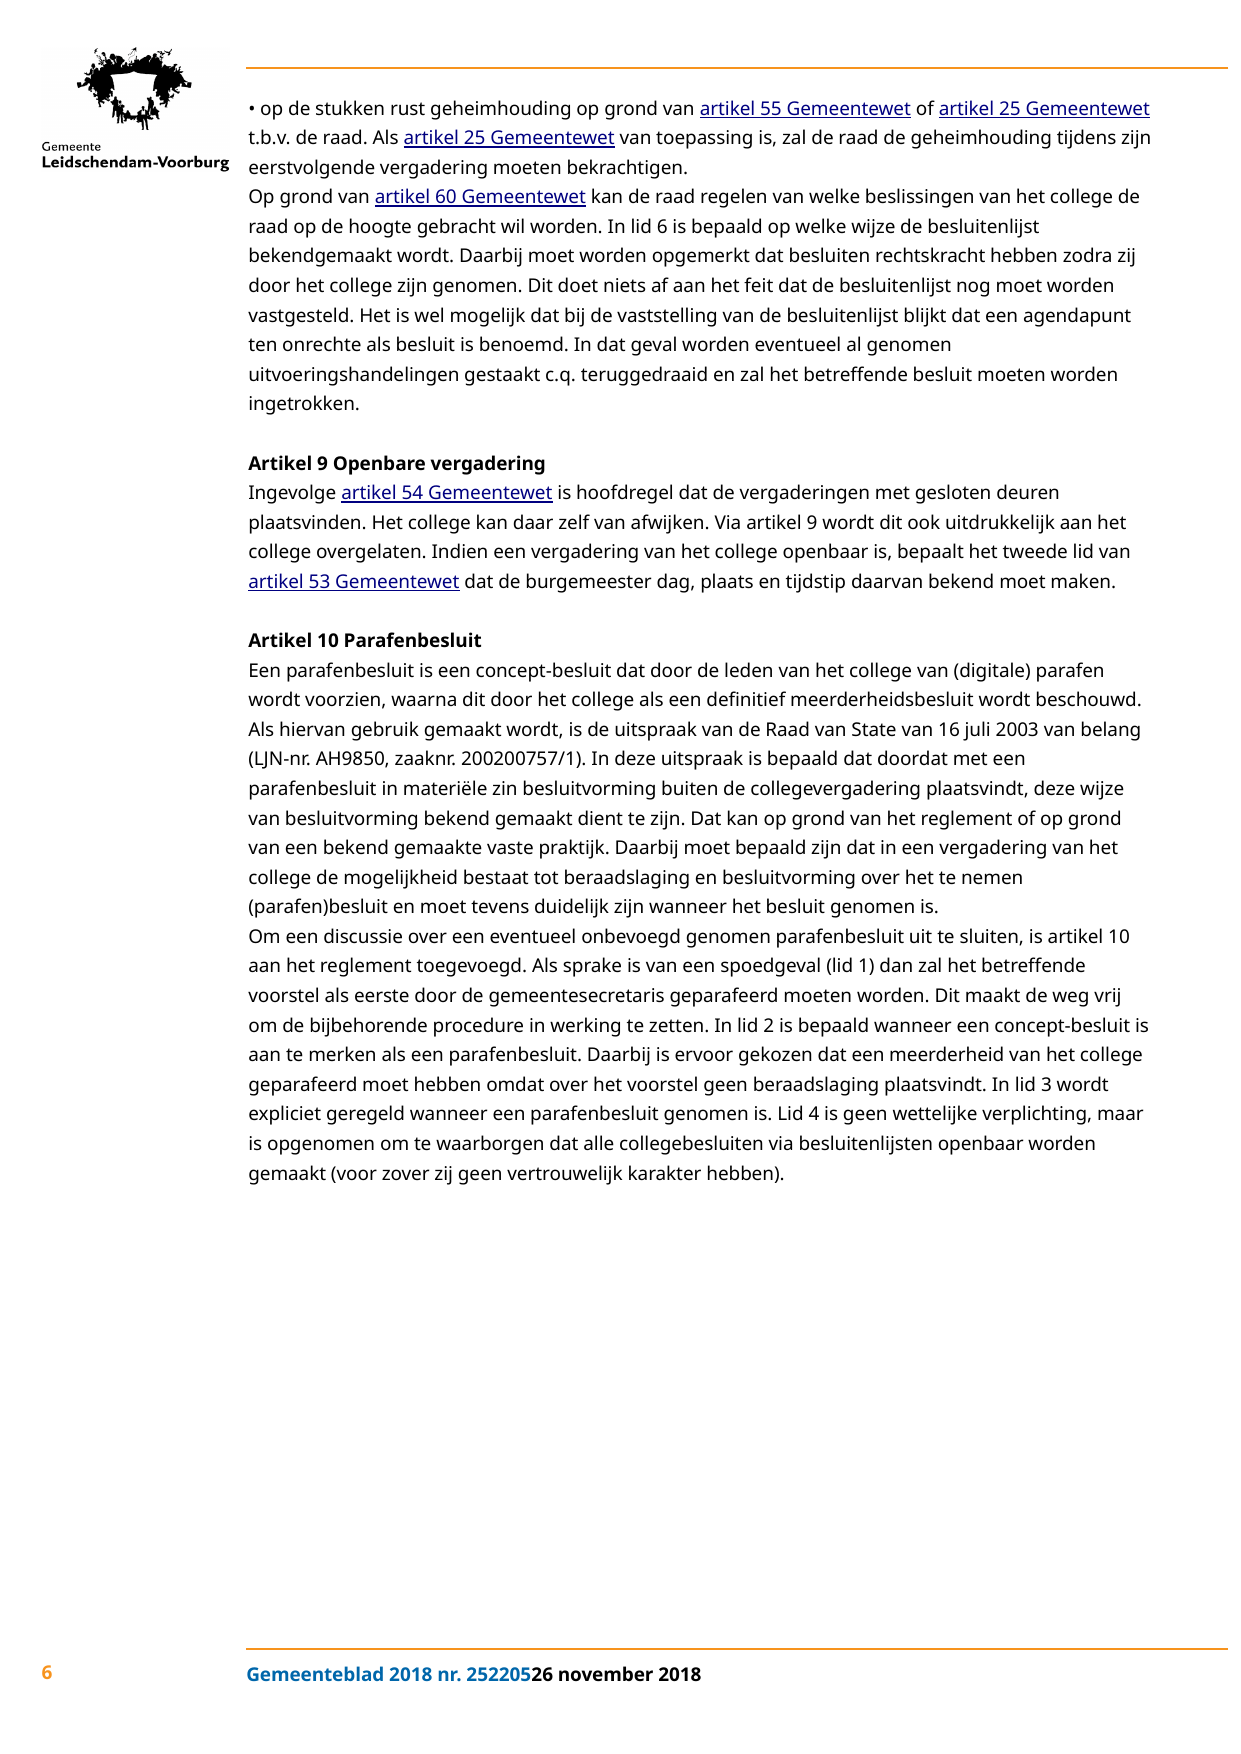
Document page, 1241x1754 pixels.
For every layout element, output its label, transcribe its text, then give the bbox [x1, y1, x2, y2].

text Ingevolge artikel 54 Gemeentewet is hoofdregel dat de vergaderingen met gesloten deuren plaatsvinden. Het college kan daar zelf van afwijken. Via artikel 9 wordt dit ook uitdrukkelijk aan het college overgelaten. Indien een vergadering van het college openbaar is, bepaalt het tweede lid van artikel 53 Gemeentewet dat de burgemeester dag, plaats en tijdstip daarvan bekend moet maken. [248, 479, 1152, 594]
text • op de stukken rust geheimhouding op grond van artikel 55 Gemeentewet of artikel 25 Gemeentewet t.b.v. de raad. Als artikel 25 Gemeentewet van toepassing is, zal de raad de geheimhouding tijdens zijn eerstvolgende vergadering moeten bekrachtigen. [248, 95, 1152, 180]
text (LJN-nr. AH9850, zaaknr. 200200757/1). In deze uitspraak is bepaald dat doordat met een parafenbesluit in materiële zin besluitvorming buiten de collegevergadering plaatsvindt, deze wijze van besluitvorming bekend gemaakt dient te zijn. Dat kan op grond van het reglement of op grond van een bekend gemaakte vaste praktijk. Daarbij moet bepaald zijn dat in een vergadering van het college de mogelijkheid bestaat tot beraadslaging en besluitvorming over het te nemen (parafen)besluit en moet tevens duidelijk zijn wanneer het besluit genomen is. [248, 746, 1152, 919]
text Op grond van artikel 60 Gemeentewet kan de raad regelen van welke beslissingen van het college de raad op de hoogte gebracht wil worden. In lid 6 is bepaald op welke wijze de besluitenlijst bekendgemaakt wordt. Daarbij moet worden opgemerkt dat besluiten rechtskracht hebben zodra zij door het college zijn genomen. Dit doet niets af aan het feit dat de besluitenlijst nog moet worden vastgesteld. Het is wel mogelijk dat bij de vaststelling van de besluitenlijst blijkt dat een agendapunt ten onrechte als besluit is benoemd. In dat geval worden eventueel al genomen uitvoeringshandelingen gestaakt c.q. teruggedraaid en zal het betreffende besluit moeten worden ingetrokken. [248, 183, 1152, 416]
text Artikel 10 Parafenbesluit [248, 627, 1152, 653]
picture [41, 47, 231, 172]
text Een parafenbesluit is een concept-besluit dat door de leden van het college van (digitale) parafen wordt voorzien, waarna dit door het college als een definitief meerderheidsbesluit wordt beschouwd. [248, 657, 1152, 712]
text Artikel 9 Openbare vergadering [248, 450, 1152, 476]
text Om een discussie over een eventueel onbevoegd genomen parafenbesluit uit te sluiten, is artikel 10 aan het reglement toegevoegd. Als sprake is van een spoedgeval (lid 1) dan zal het betreffende voorstel als eerste door de gemeentesecretaris geparafeerd moeten worden. Dit maakt de weg vrij om de bijbehorende procedure in werking te zetten. In lid 2 is bepaald wanneer een concept-besluit is aan te merken als een parafenbesluit. Daarbij is ervoor gekozen dat een meerderheid van het college geparafeerd moet hebben omdat over het voorstel geen beraadslaging plaatsvindt. In lid 3 wordt expliciet geregeld wanneer een parafenbesluit genomen is. Lid 4 is geen wettelijke verplichting, maar is opgenomen om te waarborgen dat alle collegebesluiten via besluitenlijsten openbaar worden gemaakt (voor zover zij geen vertrouwelijk karakter hebben). [248, 923, 1152, 1186]
text Als hiervan gebruik gemaakt wordt, is de uitspraak van de Raad van State van 16 juli 2003 van belang [248, 716, 1152, 742]
